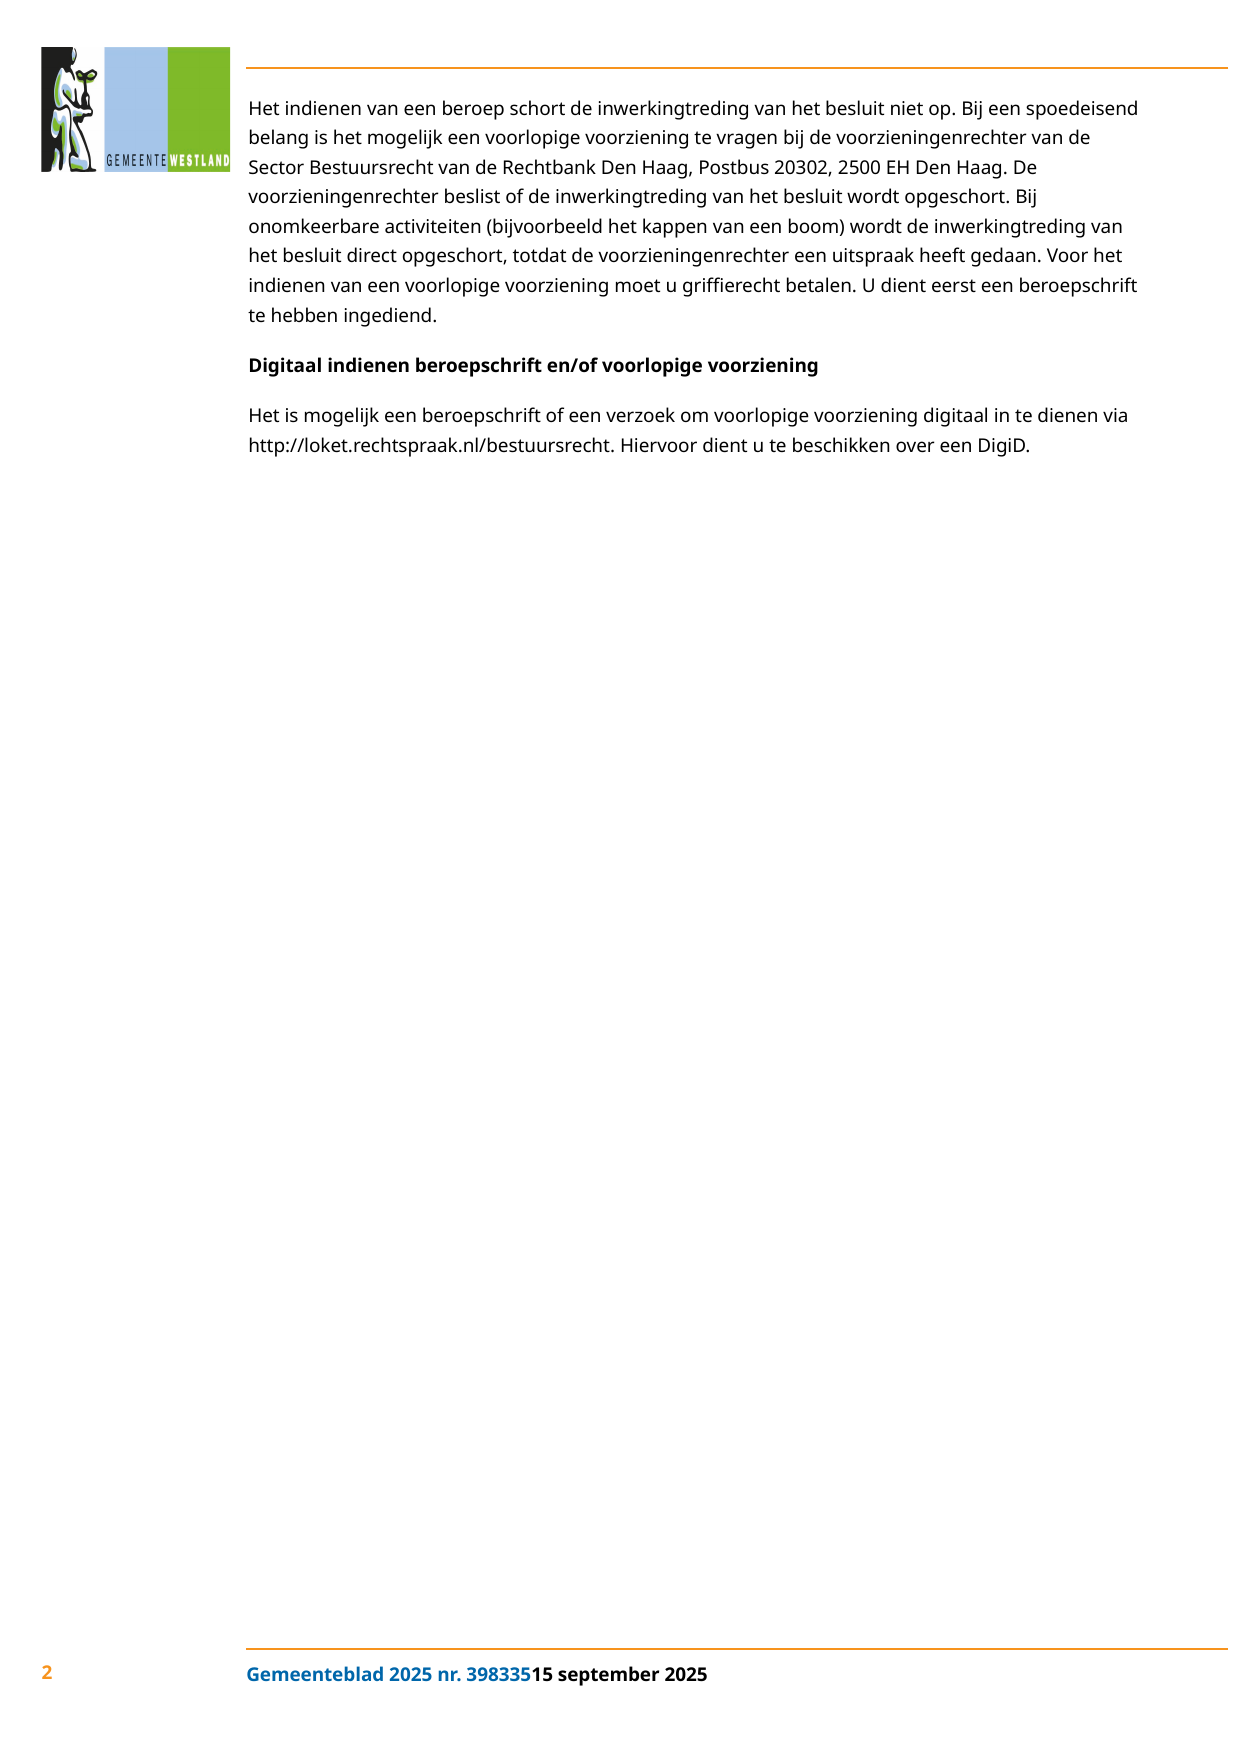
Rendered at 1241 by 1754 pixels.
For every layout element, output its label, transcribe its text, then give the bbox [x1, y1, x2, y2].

text Het is mogelijk een beroepschrift of een verzoek om voorlopige voorziening digitaal in te dienen via http://loket.rechtspraak.nl/bestuursrecht. Hiervoor dient u te beschikken over een DigiD. [248, 403, 1152, 458]
text Het indienen van een beroep schort de inwerkingtreding van het besluit niet op. Bij een spoedeisend belang is het mogelijk een voorlopige voorziening te vragen bij de voorzieningenrechter van de Sector Bestuursrecht van de Rechtbank Den Haag, Postbus 20302, 2500 EH Den Haag. De voorzieningenrechter beslist of de inwerkingtreding van het besluit wordt opgeschort. Bij onomkeerbare activiteiten (bijvoorbeeld het kappen van een boom) wordt de inwerkingtreding van het besluit direct opgeschort, totdat de voorzieningenrechter een uitspraak heeft gedaan. Voor het indienen van een voorlopige voorziening moet u griffierecht betalen. U dient eerst een beroepschrift te hebben ingediend. [248, 95, 1152, 328]
text Digitaal indienen beroepschrift en/of voorlopige voorziening [248, 352, 1152, 378]
picture [41, 47, 231, 172]
